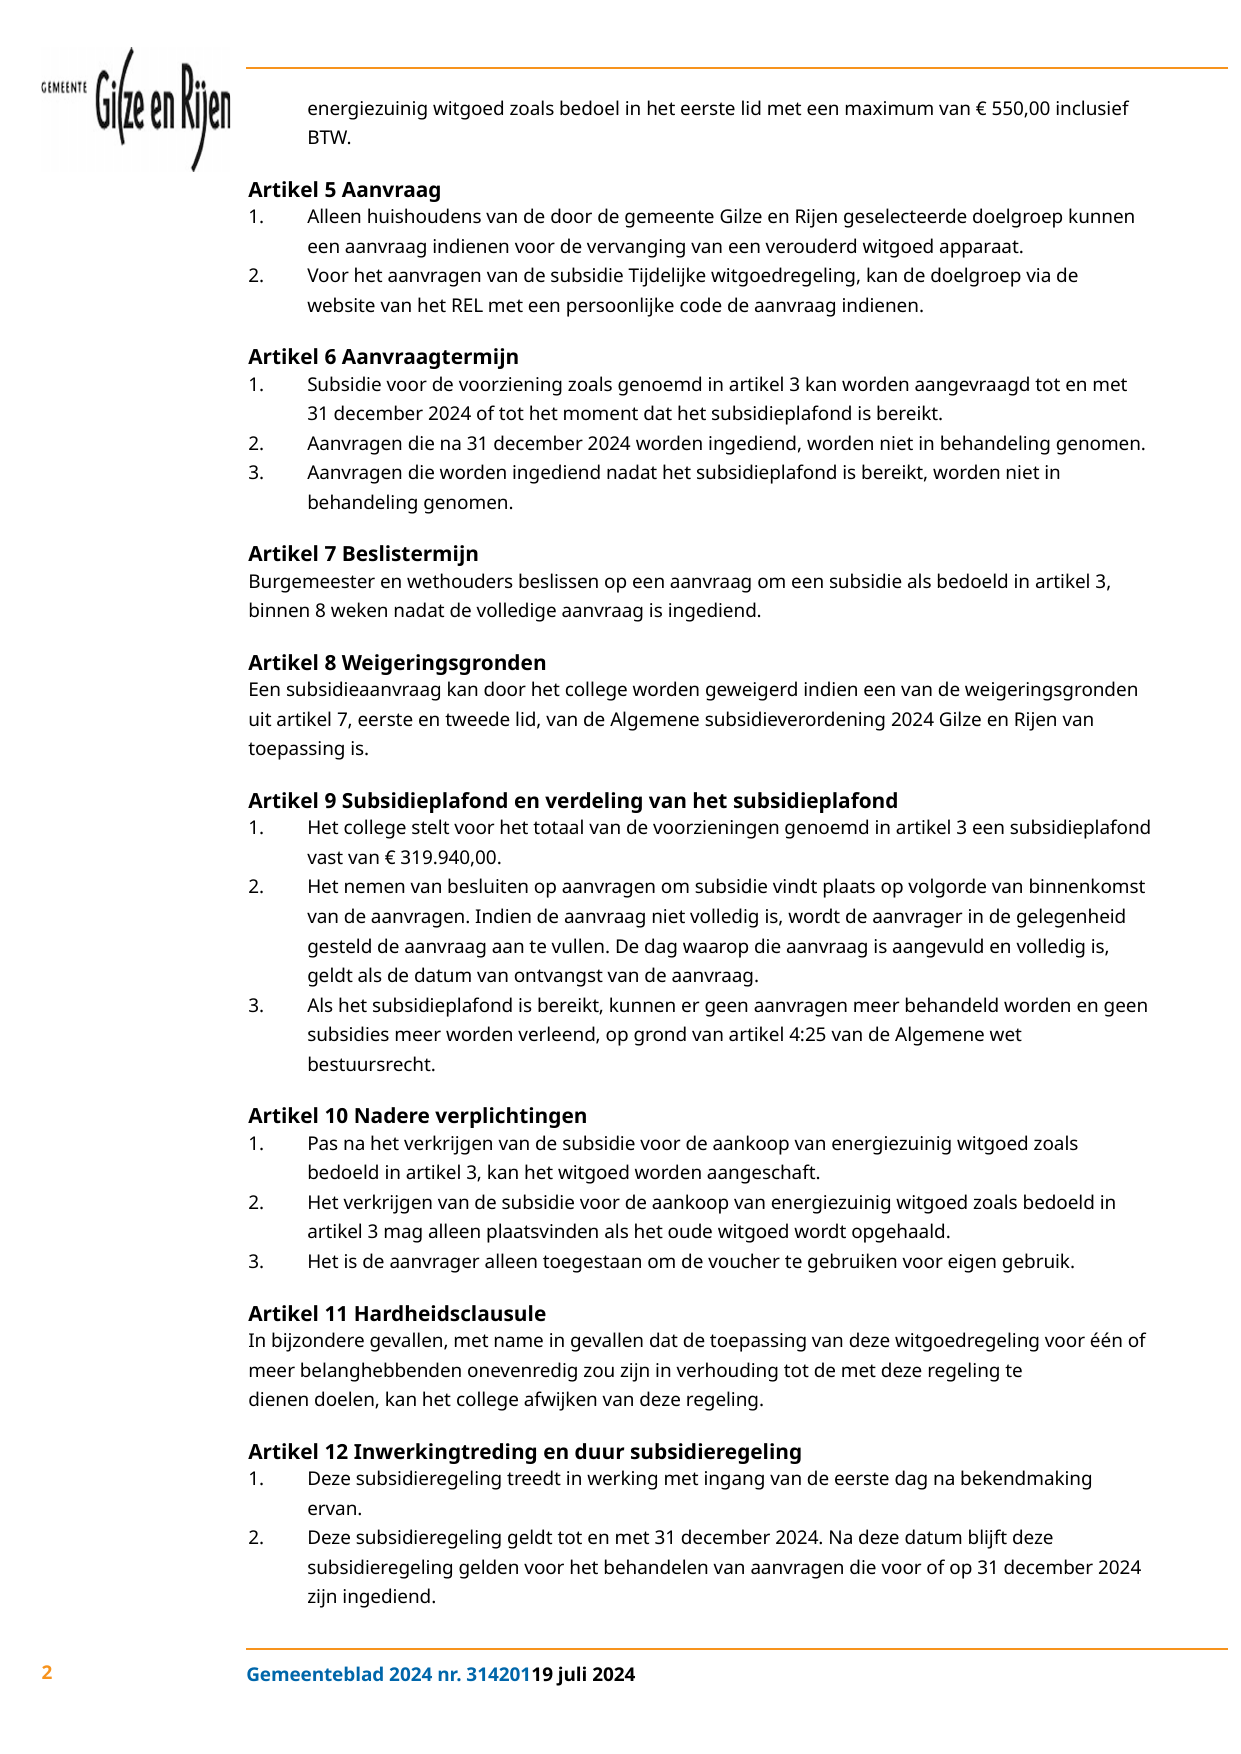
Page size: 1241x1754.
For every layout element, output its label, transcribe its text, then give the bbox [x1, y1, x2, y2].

text Artikel 6 Aanvraagtermijn [248, 342, 1152, 371]
list energiezuinig witgoed zoals bedoel in het eerste lid met een maximum van € 550,00 inclusief BTW. [248, 95, 1152, 150]
list Subsidie voor de voorziening zoals genoemd in artikel 3 kan worden aangevraagd tot en met 31 december 2024 of tot het moment dat het subsidieplafond is bereikt. [248, 371, 1152, 426]
list Deze subsidieregeling treedt in werking met ingang van de eerste dag na bekendmaking ervan. [248, 1465, 1152, 1521]
list Het verkrijgen van de subsidie voor de aankoop van energiezuinig witgoed zoals bedoeld in artikel 3 mag alleen plaatsvinden als het oude witgoed wordt opgehaald. [248, 1189, 1152, 1244]
list Aanvragen die na 31 december 2024 worden ingediend, worden niet in behandeling genomen. [248, 430, 1152, 456]
text Artikel 5 Aanvraag [248, 175, 1152, 203]
list Het college stelt voor het totaal van de voorzieningen genoemd in artikel 3 een subsidieplafond vast van € 319.940,00. [248, 814, 1152, 870]
list Het nemen van besluiten op aanvragen om subsidie vindt plaats op volgorde van binnenkomst van de aanvragen. Indien de aanvraag niet volledig is, wordt de aanvrager in de gelegenheid gesteld de aanvraag aan te vullen. De dag waarop die aanvraag is aangevuld en volledig is, geldt als de datum van ontvangst van de aanvraag. [248, 874, 1152, 988]
list Het is de aanvrager alleen toegestaan om de voucher te gebruiken voor eigen gebruik. [248, 1248, 1152, 1274]
list Alleen huishoudens van de door de gemeente Gilze en Rijen geselecteerde doelgroep kunnen een aanvraag indienen voor de vervanging van een verouderd witgoed apparaat. [248, 203, 1152, 258]
text Artikel 12 Inwerkingtreding en duur subsidieregeling [248, 1437, 1152, 1465]
text Artikel 10 Nadere verplichtingen [248, 1102, 1152, 1130]
text Burgemeester en wethouders beslissen op een aanvraag om een subsidie als bedoeld in artikel 3, binnen 8 weken nadat de volledige aanvraag is ingediend. [248, 568, 1152, 623]
text Artikel 11 Hardheidsclausule [248, 1299, 1152, 1327]
text Artikel 7 Beslistermijn [248, 539, 1152, 568]
list Voor het aanvragen van de subsidie Tijdelijke witgoedregeling, kan de doelgroep via de website van het REL met een persoonlijke code de aanvraag indienen. [248, 262, 1152, 318]
text In bijzondere gevallen, met name in gevallen dat de toepassing van deze witgoedregeling voor één of meer belanghebbenden onevenredig zou zijn in verhouding tot de met deze regeling te [248, 1327, 1152, 1382]
text Artikel 9 Subsidieplafond en verdeling van het subsidieplafond [248, 786, 1152, 814]
text dienen doelen, kan het college afwijken van deze regeling. [248, 1386, 1152, 1412]
list Aanvragen die worden ingediend nadat het subsidieplafond is bereikt, worden niet in behandeling genomen. [248, 459, 1152, 515]
list Deze subsidieregeling geldt tot en met 31 december 2024. Na deze datum blijft deze subsidieregeling gelden voor het behandelen van aanvragen die voor of op 31 december 2024 zijn ingediend. [248, 1524, 1152, 1609]
list Pas na het verkrijgen van de subsidie voor de aankoop van energiezuinig witgoed zoals bedoeld in artikel 3, kan het witgoed worden aangeschaft. [248, 1130, 1152, 1185]
text Artikel 8 Weigeringsgronden [248, 648, 1152, 676]
picture [41, 47, 231, 172]
text Een subsidieaanvraag kan door het college worden geweigerd indien een van de weigeringsgronden uit artikel 7, eerste en tweede lid, van de Algemene subsidieverordening 2024 Gilze en Rijen van toepassing is. [248, 676, 1152, 761]
list Als het subsidieplafond is bereikt, kunnen er geen aanvragen meer behandeld worden en geen subsidies meer worden verleend, op grond van artikel 4:25 van de Algemene wet bestuursrecht. [248, 992, 1152, 1077]
